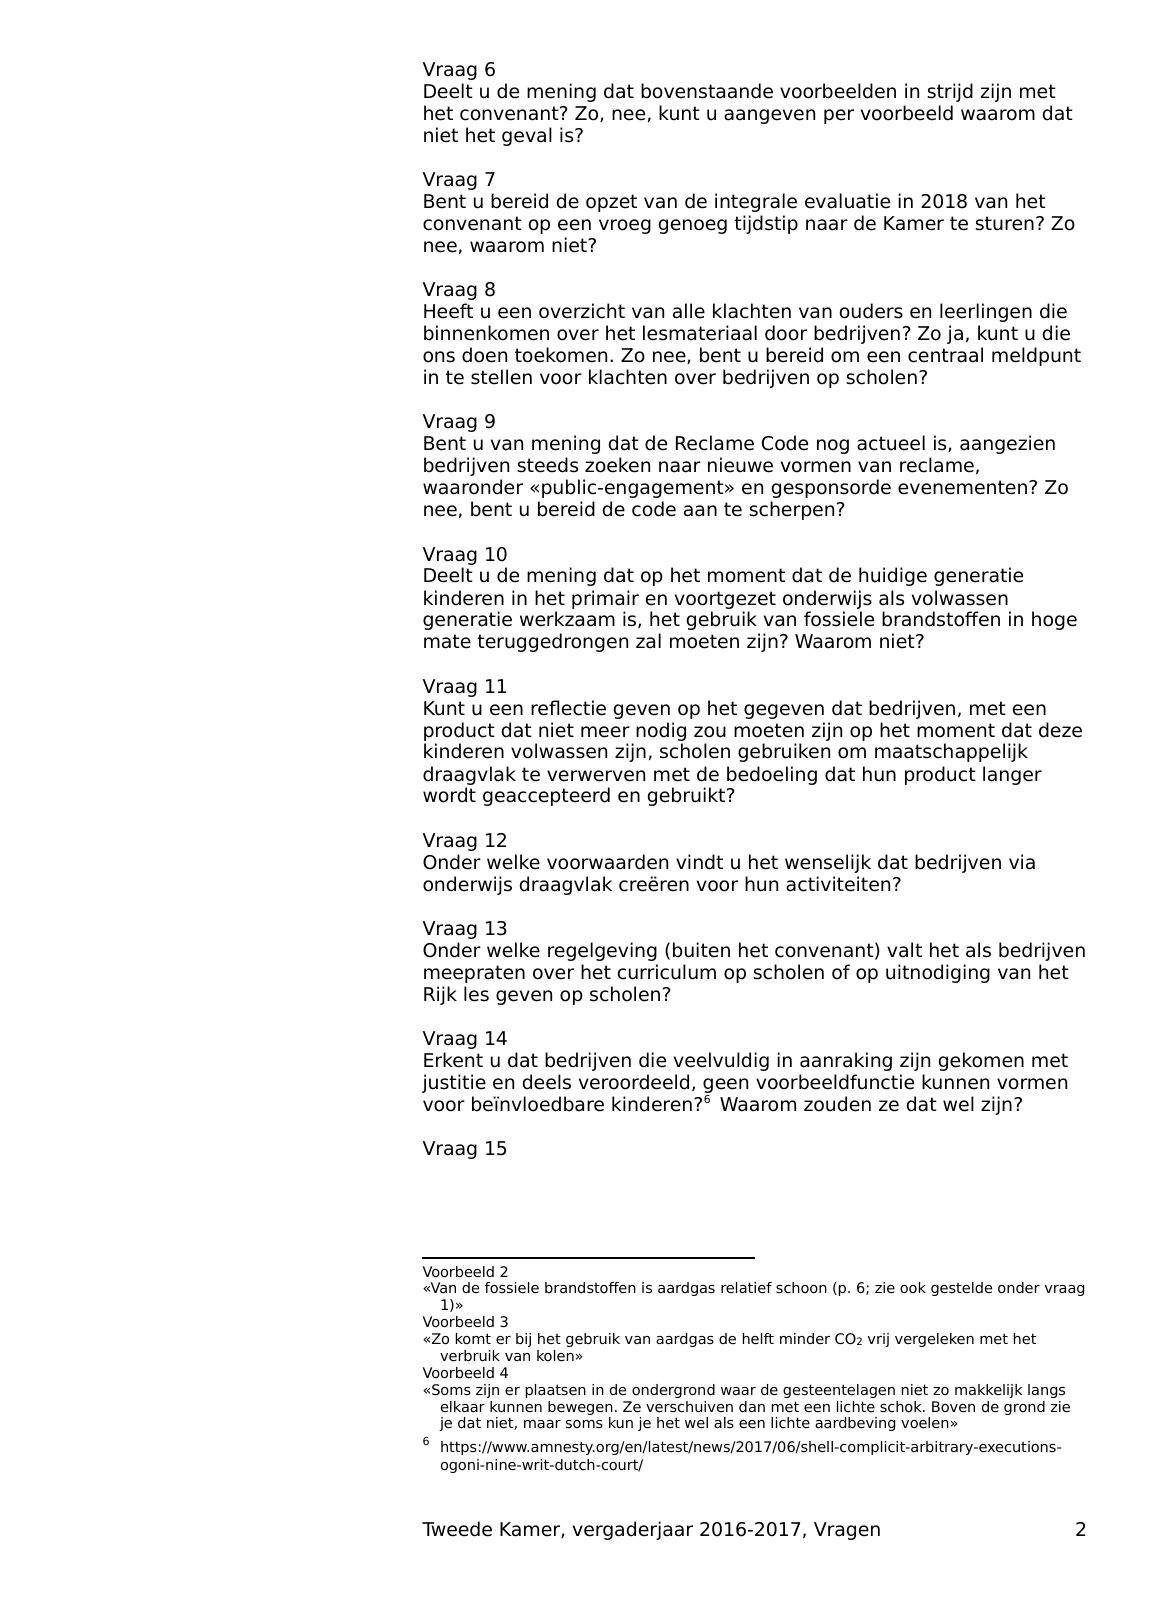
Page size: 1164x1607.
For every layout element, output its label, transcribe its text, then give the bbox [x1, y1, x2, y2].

text Vraag 10 [422, 543, 1087, 565]
text Vraag 8 [422, 279, 1087, 301]
text Onder welke voorwaarden vindt u het wenselijk dat bedrijven via onderwijs draagvlak creëren voor hun activiteiten? [422, 852, 1087, 896]
text Bent u van mening dat de Reclame Code nog actueel is, aangezien bedrijven steeds zoeken naar nieuwe vormen van reclame, waaronder «public-engagement» en gesponsorde evenementen? Zo nee, bent u bereid de code aan te scherpen? [422, 433, 1087, 521]
text Kunt u een reflectie geven op het gegeven dat bedrijven, met een product dat niet meer nodig zou moeten zijn op het moment dat deze kinderen volwassen zijn, scholen gebruiken om maatschappelijk draagvlak te verwerven met de bedoeling dat hun product langer wordt geaccepteerd en gebruikt? [422, 697, 1087, 807]
text Vraag 14 [422, 1028, 1087, 1050]
text Onder welke regelgeving (buiten het convenant) valt het als bedrijven meepraten over het curriculum op scholen of op uitnodiging van het Rijk les geven op scholen? [422, 940, 1087, 1006]
text Voorbeeld 2 [422, 1264, 1087, 1281]
text Vraag 15 [422, 1138, 1087, 1160]
text «Van de fossiele brandstoffen is aardgas relatief schoon (p. 6; zie ook gestelde onder vraag 1)» [422, 1281, 1087, 1314]
text Deelt u de mening dat bovenstaande voorbeelden in strijd zijn met het convenant? Zo, nee, kunt u aangeven per voorbeeld waarom dat niet het geval is? [422, 81, 1087, 147]
text Vraag 12 [422, 829, 1087, 852]
text Deelt u de mening dat op het moment dat de huidige generatie kinderen in het primair en voortgezet onderwijs als volwassen generatie werkzaam is, het gebruik van fossiele brandstoffen in hoge mate teruggedrongen zal moeten zijn? Waarom niet? [422, 565, 1087, 653]
text Vraag 11 [422, 676, 1087, 697]
text Bent u bereid de opzet van de integrale evaluatie in 2018 van het convenant op een vroeg genoeg tijdstip naar de Kamer te sturen? Zo nee, waarom niet? [422, 191, 1087, 257]
text Voorbeeld 4 [422, 1365, 1087, 1382]
text Heeft u een overzicht van alle klachten van ouders en leerlingen die binnenkomen over het lesmateriaal door bedrijven? Zo ja, kunt u die ons doen toekomen. Zo nee, bent u bereid om een centraal meldpunt in te stellen voor klachten over bedrijven op scholen? [422, 301, 1087, 389]
text Vraag 6 [422, 59, 1087, 81]
text Vraag 9 [422, 411, 1087, 433]
text Vraag 7 [422, 169, 1087, 191]
text https://www.amnesty.org/en/latest/news/2017/06/shell-complicit-arbitrary-executions-ogoni-nine-writ-dutch-court/ [422, 1435, 1087, 1474]
text «Zo komt er bij het gebruik van aardgas de helft minder CO2 vrij vergeleken met het verbruik van kolen» [422, 1331, 1087, 1365]
text Voorbeeld 3 [422, 1314, 1087, 1331]
text Erkent u dat bedrijven die veelvuldig in aanraking zijn gekomen met justitie en deels veroordeeld, geen voorbeeldfunctie kunnen vormen voor beïnvloedbare kinderen? Waarom zouden ze dat wel zijn? [422, 1050, 1087, 1116]
text «Soms zijn er plaatsen in de ondergrond waar de gesteentelagen niet zo makkelijk langs elkaar kunnen bewegen. Ze verschuiven dan met een lichte schok. Boven de grond zie je dat niet, maar soms kun je het wel als een lichte aardbeving voelen» [422, 1382, 1087, 1432]
text Vraag 13 [422, 918, 1087, 940]
